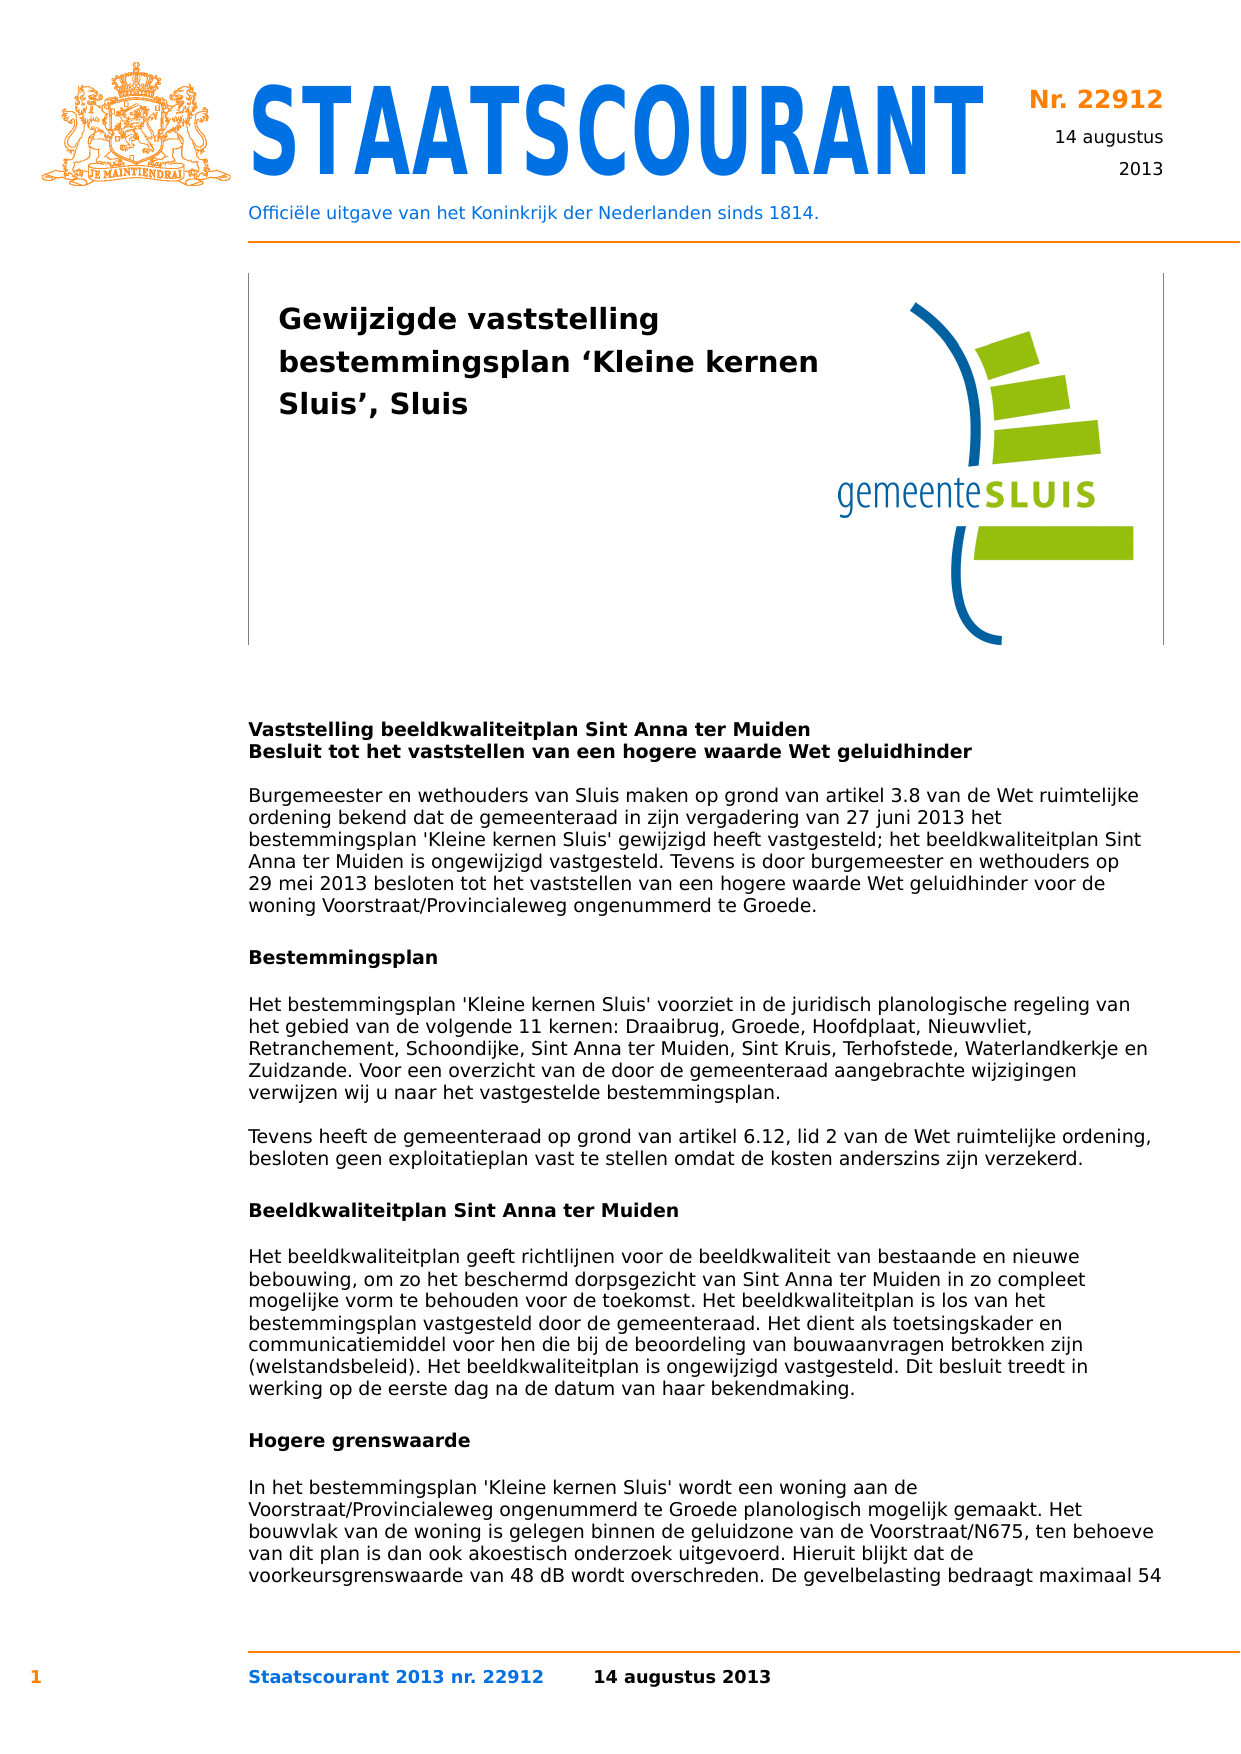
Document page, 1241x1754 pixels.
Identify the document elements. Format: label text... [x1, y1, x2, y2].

text Vaststelling beeldkwaliteitplan Sint Anna ter Muiden [248, 719, 1163, 741]
table_header Nr. 22912 [998, 62, 1240, 121]
subtitle Gewijzigde vaststelling bestemmingsplan ‘Kleine kernen Sluis’, Sluis [249, 273, 1163, 645]
text Besluit tot het vaststellen van een hogere waarde Wet geluidhinder [248, 741, 1163, 763]
table_cell 14 augustus [998, 121, 1240, 153]
subtitle Bestemmingsplan [248, 947, 1163, 969]
picture [838, 302, 1134, 645]
table_header [25, 62, 248, 241]
table_cell Officiële uitgave van het Koninkrijk der Nederlanden sinds 1814. [248, 203, 1240, 241]
text Het bestemmingsplan 'Kleine kernen Sluis' voorziet in de juridisch planologische regeling van het gebied van de volgende 11 kernen: Draaibrug, Groede, Hoofdplaat, Nieuwvliet, Retranchement, Schoondijke, Sint Anna ter Muiden, Sint Kruis, Terhofstede, Waterlandkerkje en Zuidzande. Voor een overzicht van de door de gemeenteraad aangebrachte wijzigingen verwijzen wij u naar het vastgestelde bestemmingsplan. [248, 994, 1163, 1104]
table_header STAATSCOURANT [248, 62, 998, 203]
table_cell 2013 [998, 153, 1240, 203]
text In het bestemmingsplan 'Kleine kernen Sluis' wordt een woning aan de Voorstraat/Provincialeweg ongenummerd te Groede planologisch mogelijk gemaakt. Het bouwvlak van de woning is gelegen binnen de geluidzone van de Voorstraat/N675, ten behoeve van dit plan is dan ook akoestisch onderzoek uitgevoerd. Hieruit blijkt dat de voorkeursgrenswaarde van 48 dB wordt overschreden. De gevelbelasting bedraagt maximaal 54 [248, 1477, 1163, 1587]
picture [41, 62, 231, 186]
text Tevens heeft de gemeenteraad op grond van artikel 6.12, lid 2 van de Wet ruimtelijke ordening, besloten geen exploitatieplan vast te stellen omdat de kosten anderszins zijn verzekerd. [248, 1126, 1163, 1169]
subtitle Beeldkwaliteitplan Sint Anna ter Muiden [248, 1199, 1163, 1221]
text Burgemeester en wethouders van Sluis maken op grond van artikel 3.8 van de Wet ruimtelijke ordening bekend dat de gemeenteraad in zijn vergadering van 27 juni 2013 het bestemmingsplan 'Kleine kernen Sluis' gewijzigd heeft vastgesteld; het beeldkwaliteitplan Sint Anna ter Muiden is ongewijzigd vastgesteld. Tevens is door burgemeester en wethouders op 29 mei 2013 besloten tot het vaststellen van een hogere waarde Wet geluidhinder voor de woning Voorstraat/Provincialeweg ongenummerd te Groede. [248, 785, 1163, 917]
text Het beeldkwaliteitplan geeft richtlijnen voor de beeldkwaliteit van bestaande en nieuwe bebouwing, om zo het beschermd dorpsgezicht van Sint Anna ter Muiden in zo compleet mogelijke vorm te behouden voor de toekomst. Het beeldkwaliteitplan is los van het bestemmingsplan vastgesteld door de gemeenteraad. Het dient als toetsingskader en communicatiemiddel voor hen die bij de beoordeling van bouwaanvragen betrokken zijn (welstandsbeleid). Het beeldkwaliteitplan is ongewijzigd vastgesteld. Dit besluit treedt in werking op de eerste dag na de datum van haar bekendmaking. [248, 1246, 1163, 1400]
subtitle Hogere grenswaarde [248, 1430, 1163, 1452]
